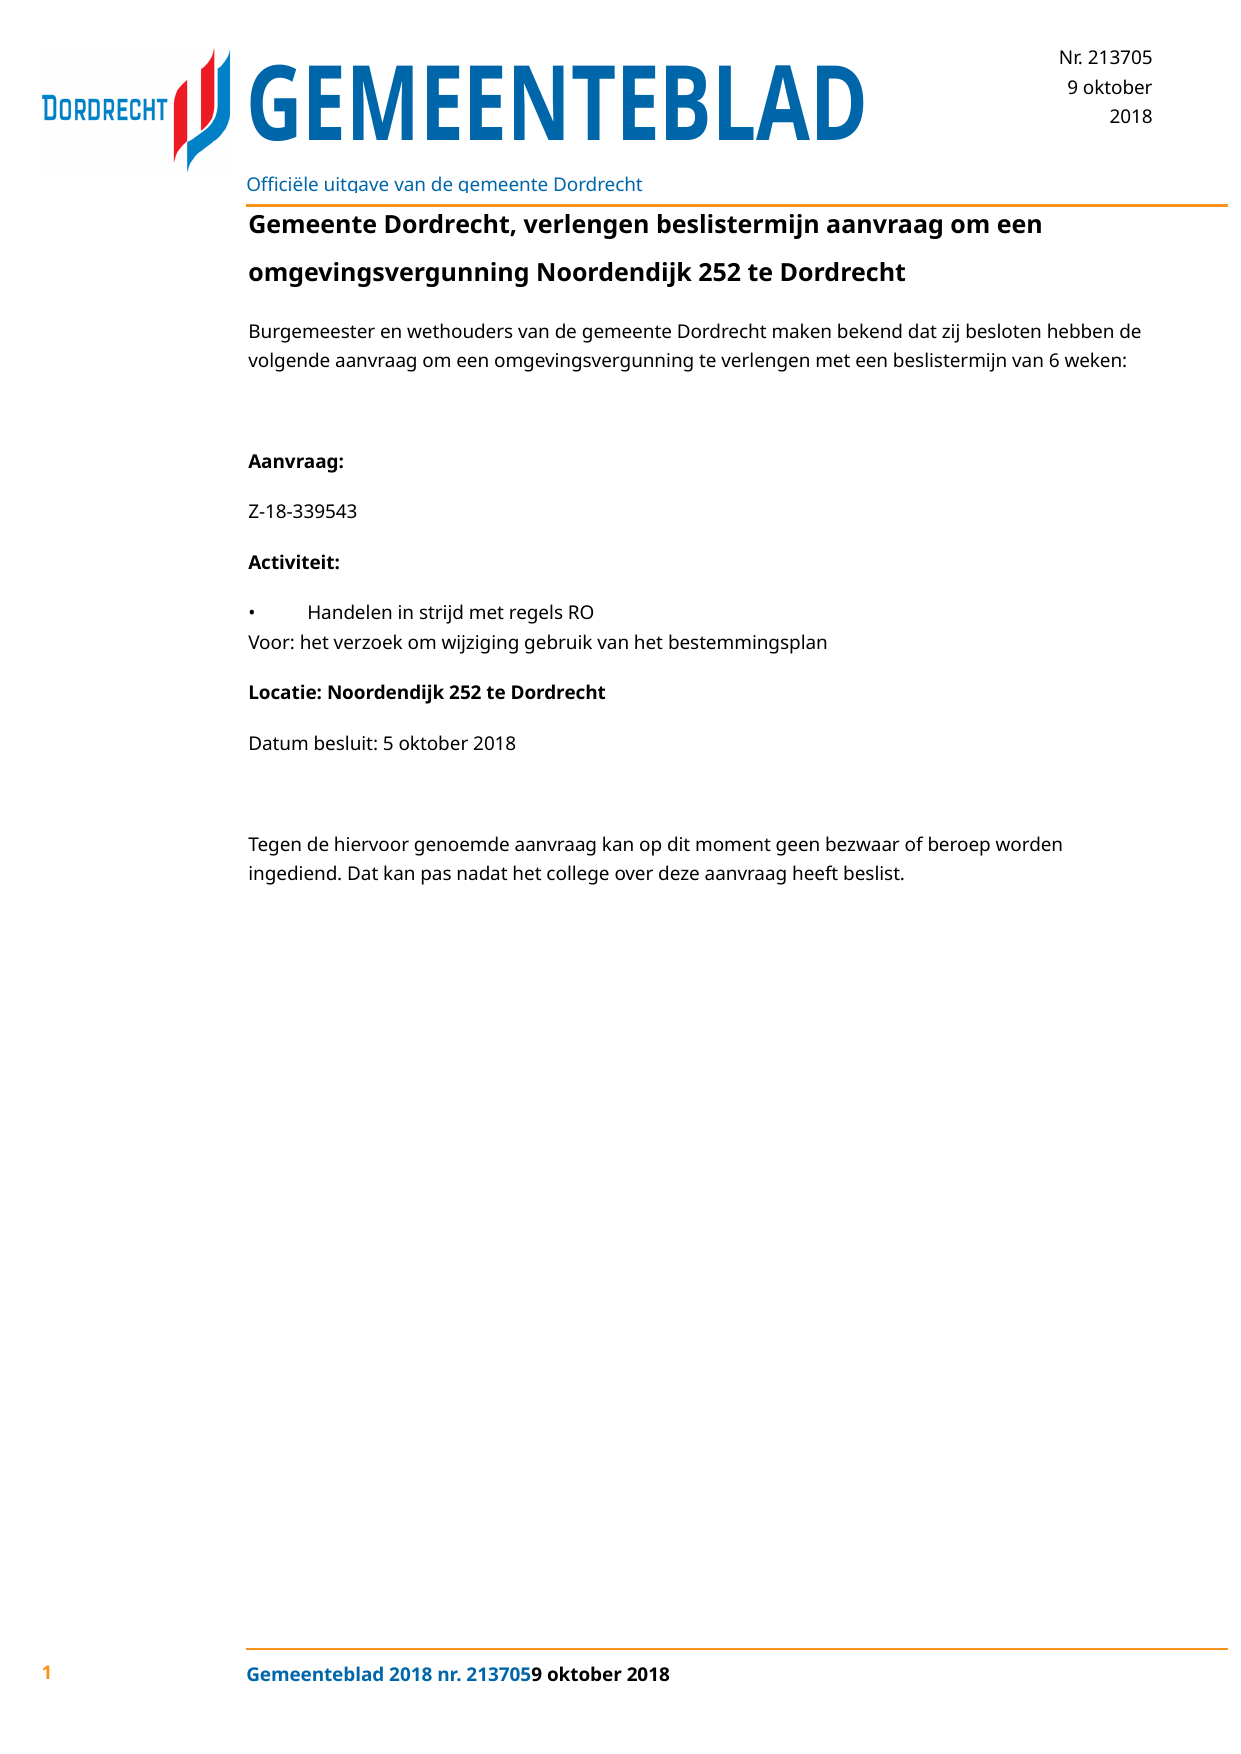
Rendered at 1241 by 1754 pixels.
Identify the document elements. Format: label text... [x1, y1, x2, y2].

text Aanvraag: [248, 448, 1152, 474]
text Datum besluit: 5 oktober 2018 [248, 730, 1152, 756]
text Tegen de hiervoor genoemde aanvraag kan op dit moment geen bezwaar of beroep worden ingediend. Dat kan pas nadat het college over deze aanvraag heeft beslist. [248, 831, 1152, 886]
text Locatie: Noordendijk 252 te Dordrecht [248, 679, 1152, 705]
text Voor: het verzoek om wijziging gebruik van het bestemmingsplan [248, 629, 1152, 655]
text Burgemeester en wethouders van de gemeente Dordrecht maken bekend dat zij besloten hebben de volgende aanvraag om een omgevingsvergunning te verlengen met een beslistermijn van 6 weken: [248, 318, 1152, 373]
text Z-18-339543 [248, 499, 1152, 524]
text Gemeente Dordrecht, verlengen beslistermijn aanvraag om een omgevingsvergunning Noordendijk 252 te Dordrecht [248, 207, 1152, 288]
list Handelen in strijd met regels RO [248, 599, 1152, 625]
text Activiteit: [248, 549, 1152, 575]
picture [41, 47, 231, 172]
